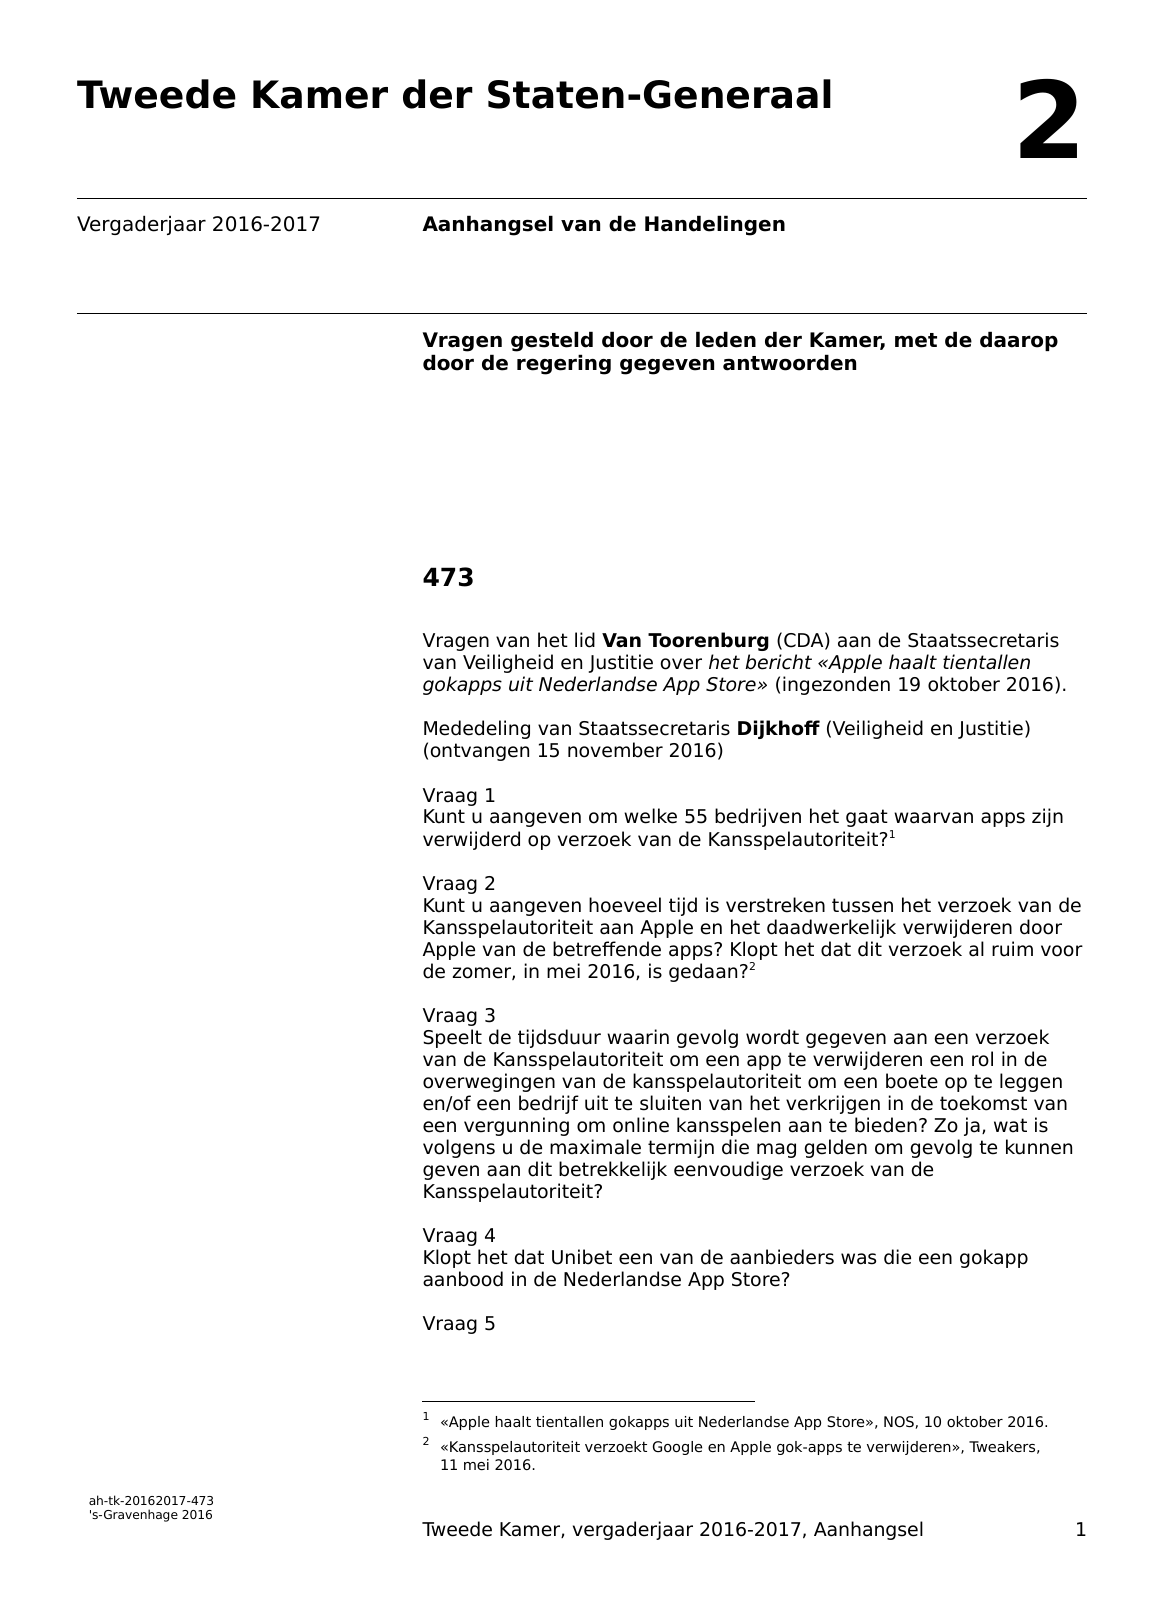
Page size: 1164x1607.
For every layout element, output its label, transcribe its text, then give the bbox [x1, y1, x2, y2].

table_cell Vragen gesteld door de leden der Kamer, met de daarop door de regering gegeven antwoorden [422, 314, 1087, 375]
table_header 2 [886, 59, 1087, 198]
text Vraag 4 [422, 1225, 1087, 1247]
text Vraag 3 [422, 1005, 1087, 1027]
text Speelt de tijdsduur waarin gevolg wordt gegeven aan een verzoek van de Kansspelautoriteit om een app te verwijderen een rol in de overwegingen van de kansspelautoriteit om een boete op te leggen en/of een bedrijf uit te sluiten van het verkrijgen in de toekomst van een vergunning om online kansspelen aan te bieden? Zo ja, wat is volgens u de maximale termijn die mag gelden om gevolg te kunnen geven aan dit betrekkelijk eenvoudige verzoek van de Kansspelautoriteit? [422, 1027, 1087, 1202]
text «Kansspelautoriteit verzoekt Google en Apple gok-apps te verwijderen», Tweakers, 11 mei 2016. [422, 1435, 1087, 1474]
text Klopt het dat Unibet een van de aanbieders was die een gokapp aanbood in de Nederlandse App Store? [422, 1247, 1087, 1291]
text Vraag 1 [422, 784, 1087, 806]
table_cell Aanhangsel van de Handelingen [422, 199, 1087, 313]
table_header Tweede Kamer der Staten-Generaal [77, 59, 886, 198]
text Mededeling van Staatssecretaris Dijkhoff (Veiligheid en Justitie) (ontvangen 15 november 2016) [422, 718, 1087, 762]
text Kunt u aangeven hoeveel tijd is verstreken tussen het verzoek van de Kansspelautoriteit aan Apple en het daadwerkelijk verwijderen door Apple van de betreffende apps? Klopt het dat dit verzoek al ruim voor de zomer, in mei 2016, is gedaan? [422, 894, 1087, 982]
text 473 [422, 563, 1087, 592]
text Kunt u aangeven om welke 55 bedrijven het gaat waarvan apps zijn verwijderd op verzoek van de Kansspelautoriteit? [422, 806, 1087, 850]
text Vraag 2 [422, 873, 1087, 894]
text Vragen van het lid Van Toorenburg (CDA) aan de Staatssecretaris van Veiligheid en Justitie over het bericht «Apple haalt tientallen gokapps uit Nederlandse App Store» (ingezonden 19 oktober 2016). [422, 630, 1087, 696]
text «Apple haalt tientallen gokapps uit Nederlandse App Store», NOS, 10 oktober 2016. [422, 1410, 1087, 1432]
text 's-Gravenhage 2016 [88, 1508, 323, 1522]
text Vraag 5 [422, 1313, 1087, 1335]
table_cell Vergaderjaar 2016-2017 [77, 199, 422, 313]
text ah-tk-20162017-473 [88, 1494, 323, 1508]
table_cell [77, 314, 422, 375]
